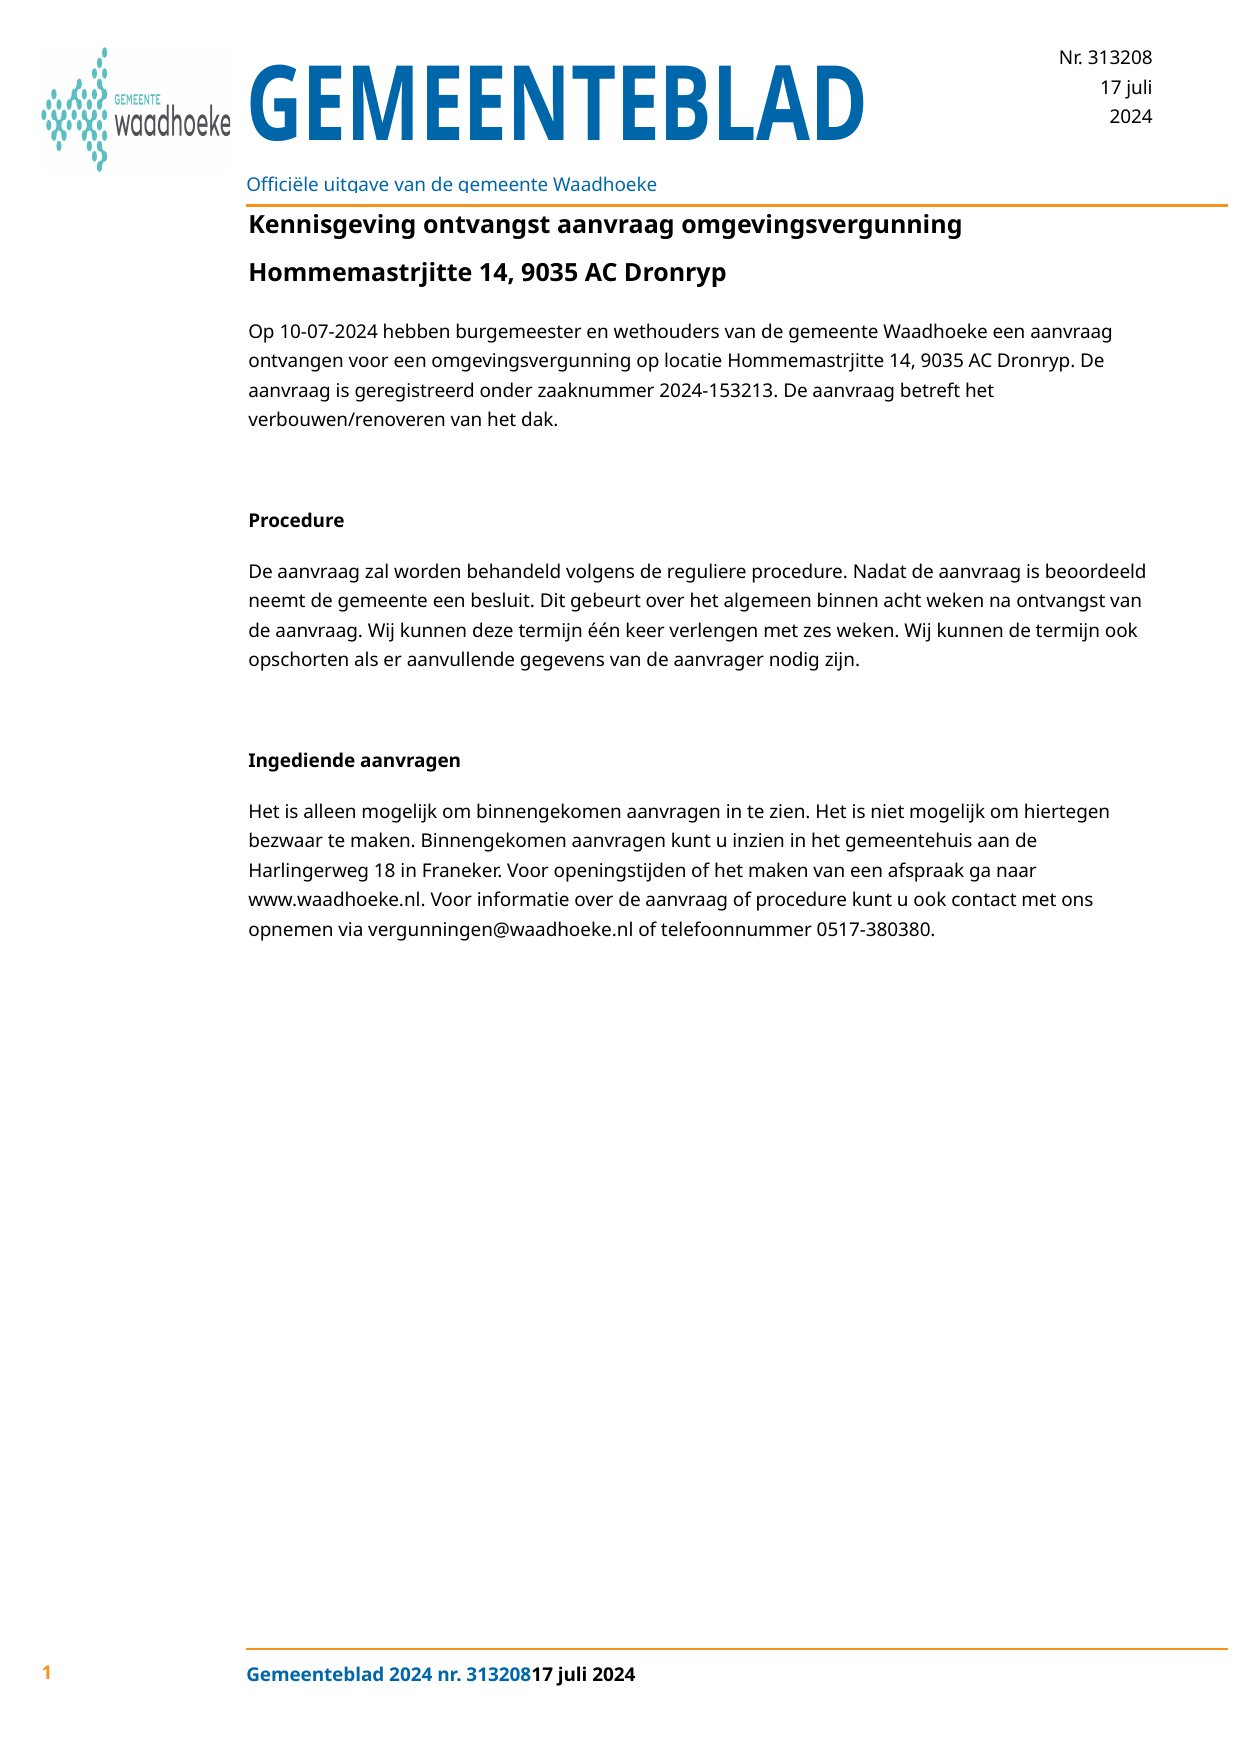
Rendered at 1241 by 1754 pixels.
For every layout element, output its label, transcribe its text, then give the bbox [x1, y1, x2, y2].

text Kennisgeving ontvangst aanvraag omgevingsvergunning Hommemastrjitte 14, 9035 AC Dronryp [248, 207, 1152, 288]
text Het is alleen mogelijk om binnengekomen aanvragen in te zien. Het is niet mogelijk om hiertegen bezwaar te maken. Binnengekomen aanvragen kunt u inzien in het gemeentehuis aan de Harlingerweg 18 in Franeker. Voor openingstijden of het maken van een afspraak ga naar www.waadhoeke.nl. Voor informatie over de aanvraag of procedure kunt u ook contact met ons opnemen via vergunningen@waadhoeke.nl of telefoonnummer 0517-380380. [248, 798, 1152, 942]
text Op 10-07-2024 hebben burgemeester en wethouders van de gemeente Waadhoeke een aanvraag ontvangen voor een omgevingsvergunning op locatie Hommemastrjitte 14, 9035 AC Dronryp. De aanvraag is geregistreerd onder zaaknummer 2024-153213. De aanvraag betreft het verbouwen/renoveren van het dak. [248, 318, 1152, 432]
picture [41, 47, 231, 172]
text Procedure [248, 507, 1152, 533]
text De aanvraag zal worden behandeld volgens de reguliere procedure. Nadat de aanvraag is beoordeeld neemt de gemeente een besluit. Dit gebeurt over het algemeen binnen acht weken na ontvangst van de aanvraag. Wij kunnen deze termijn één keer verlengen met zes weken. Wij kunnen de termijn ook opschorten als er aanvullende gegevens van de aanvrager nodig zijn. [248, 558, 1152, 672]
text Ingediende aanvragen [248, 747, 1152, 773]
